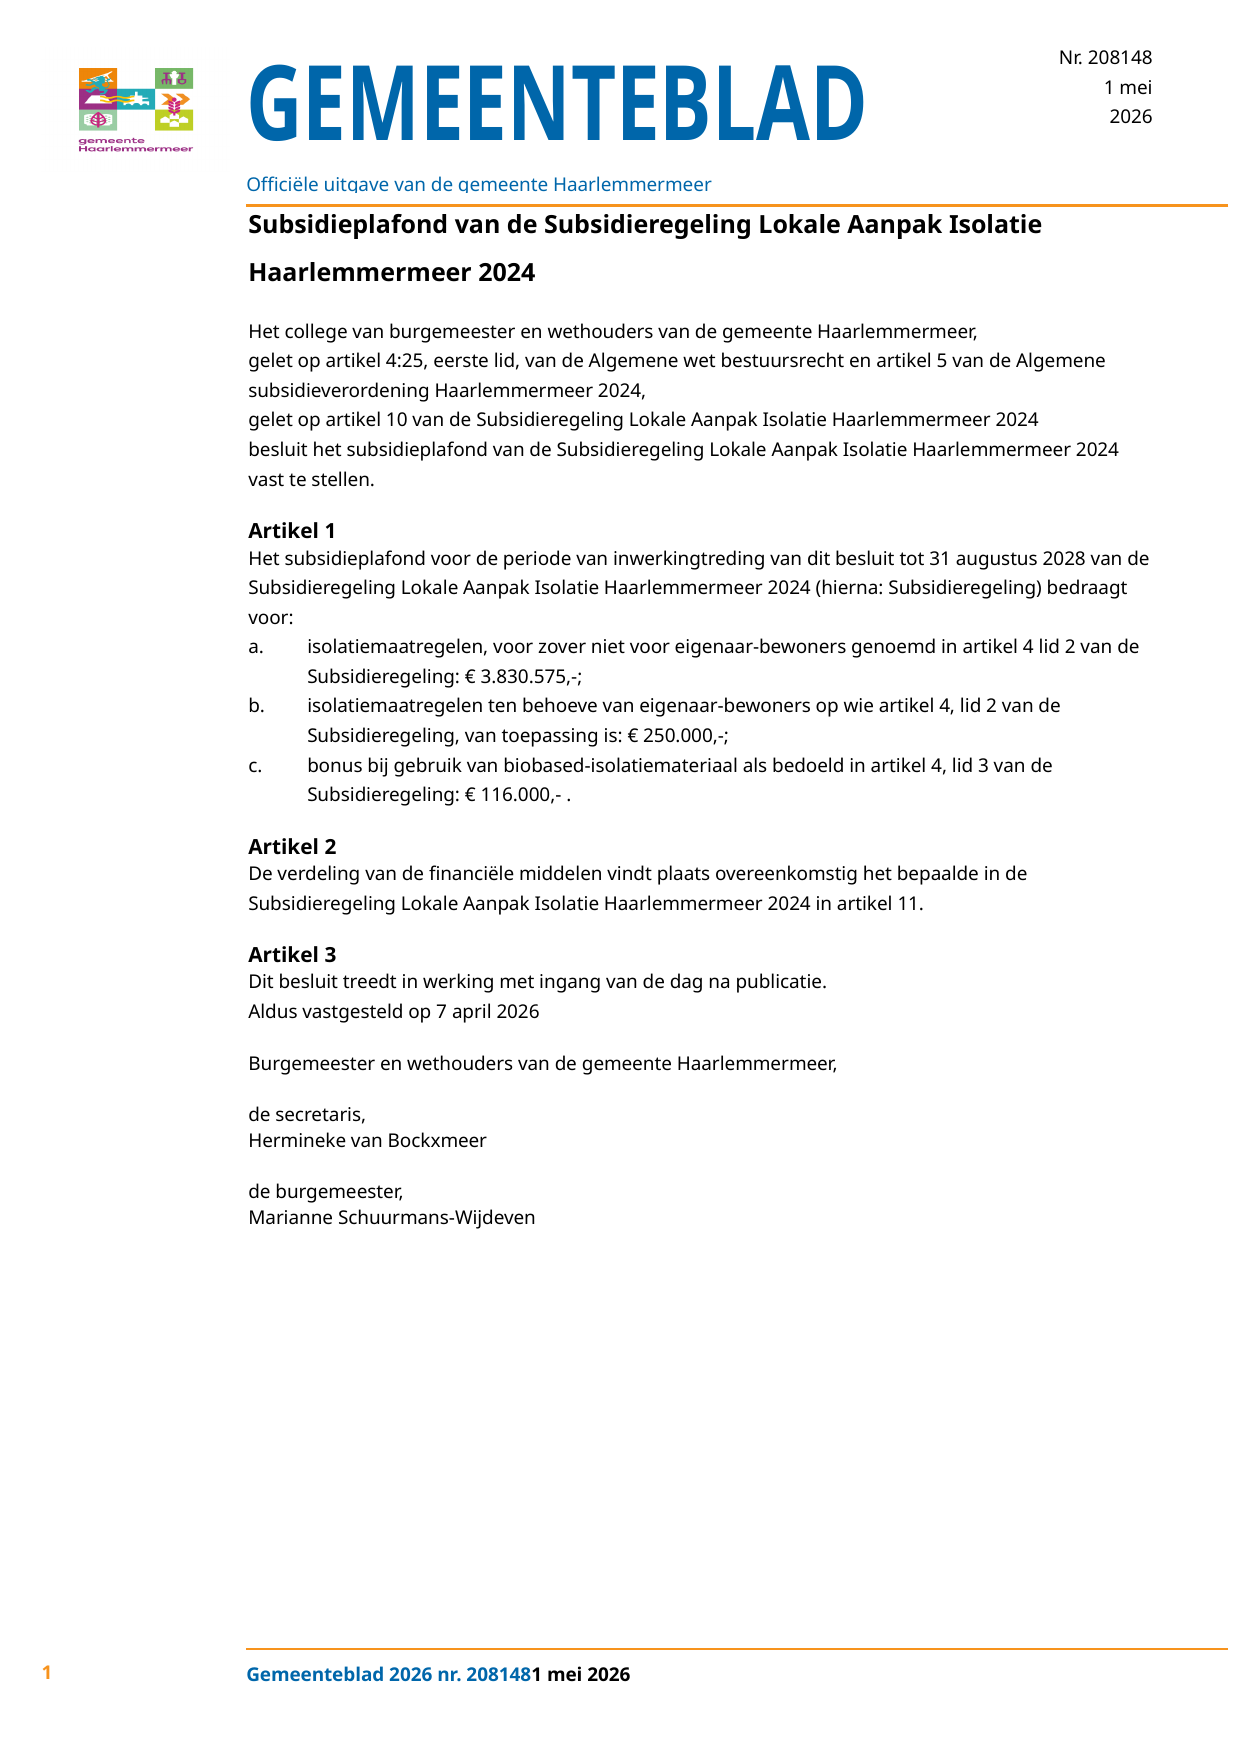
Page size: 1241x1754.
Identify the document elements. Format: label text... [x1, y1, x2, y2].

text Het college van burgemeester en wethouders van de gemeente Haarlemmermeer, [248, 318, 1152, 344]
text de burgemeester, [248, 1178, 1152, 1204]
text Artikel 1 [248, 516, 1152, 545]
text Hermineke van Bockxmeer [248, 1127, 1152, 1153]
text Artikel 3 [248, 940, 1152, 969]
text gelet op artikel 10 van de Subsidieregeling Lokale Aanpak Isolatie Haarlemmermeer 2024 [248, 407, 1152, 432]
text Subsidieplafond van de Subsidieregeling Lokale Aanpak Isolatie Haarlemmermeer 2024 [248, 207, 1152, 288]
list isolatiemaatregelen ten behoeve van eigenaar-bewoners op wie artikel 4, lid 2 van de Subsidieregeling, van toepassing is: € 250.000,-; [248, 693, 1152, 748]
text Aldus vastgesteld op 7 april 2026 [248, 998, 1152, 1024]
text Marianne Schuurmans-Wijdeven [248, 1204, 1152, 1230]
text besluit het subsidieplafond van de Subsidieregeling Lokale Aanpak Isolatie Haarlemmermeer 2024 vast te stellen. [248, 436, 1152, 492]
text Het subsidieplafond voor de periode van inwerkingtreding van dit besluit tot 31 augustus 2028 van de Subsidieregeling Lokale Aanpak Isolatie Haarlemmermeer 2024 (hierna: Subsidieregeling) bedraagt voor: [248, 545, 1152, 629]
text de secretaris, [248, 1101, 1152, 1127]
text gelet op artikel 4:25, eerste lid, van de Algemene wet bestuursrecht en artikel 5 van de Algemene subsidieverordening Haarlemmermeer 2024, [248, 347, 1152, 403]
text Burgemeester en wethouders van de gemeente Haarlemmermeer, [248, 1050, 1152, 1075]
text Artikel 2 [248, 832, 1152, 860]
list bonus bij gebruik van biobased-isolatiemateriaal als bedoeld in artikel 4, lid 3 van de Subsidieregeling: € 116.000,- . [248, 752, 1152, 807]
picture [41, 47, 231, 172]
list isolatiemaatregelen, voor zover niet voor eigenaar-bewoners genoemd in artikel 4 lid 2 van de Subsidieregeling: € 3.830.575,-; [248, 633, 1152, 689]
text Dit besluit treedt in werking met ingang van de dag na publicatie. [248, 969, 1152, 994]
text De verdeling van de financiële middelen vindt plaats overeenkomstig het bepaalde in de Subsidieregeling Lokale Aanpak Isolatie Haarlemmermeer 2024 in artikel 11. [248, 860, 1152, 916]
